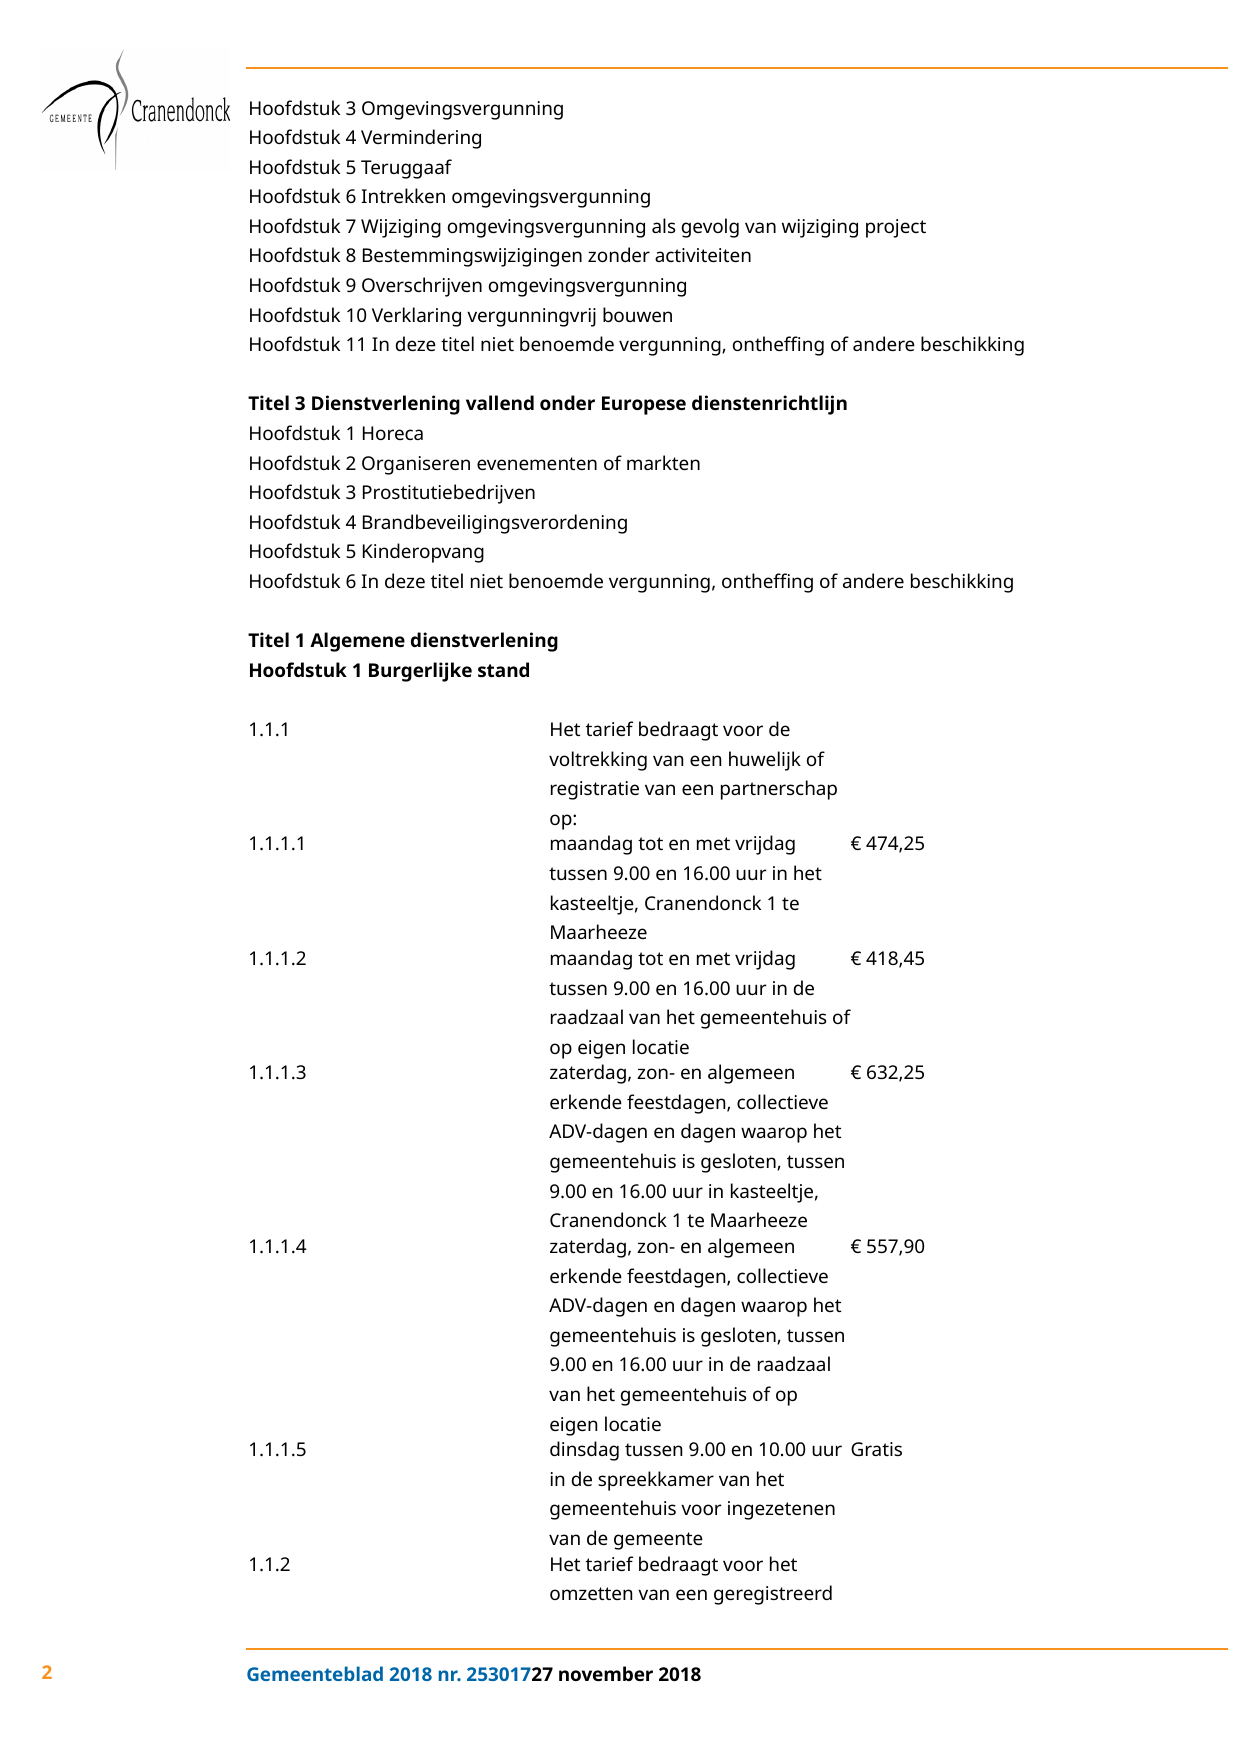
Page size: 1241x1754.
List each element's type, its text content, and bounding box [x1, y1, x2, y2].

table_cell Gratis [850, 1436, 1152, 1551]
text Hoofdstuk 1 Burgerlijke stand [248, 657, 1152, 683]
text Titel 1 Algemene dienstverlening [248, 627, 1152, 653]
table_cell 1.1.1.5 [248, 1436, 549, 1551]
text Hoofdstuk 5 Teruggaaf [248, 154, 1152, 180]
table_cell dinsdag tussen 9.00 en 10.00 uur in de spreekkamer van het gemeentehuis voor ingezetenen van de gemeente [549, 1436, 850, 1551]
text Hoofdstuk 1 Horeca [248, 420, 1152, 446]
table_cell 1.1.1.4 [248, 1233, 549, 1436]
table_cell 1.1.1.3 [248, 1060, 549, 1233]
table_cell € 474,25 [850, 831, 1152, 945]
text Hoofdstuk 10 Verklaring vergunningvrij bouwen [248, 302, 1152, 328]
picture [41, 47, 231, 172]
text Hoofdstuk 4 Brandbeveiligingsverordening [248, 509, 1152, 535]
table_cell 1.1.2 [248, 1551, 549, 1606]
text Hoofdstuk 5 Kinderopvang [248, 538, 1152, 564]
text Hoofdstuk 7 Wijziging omgevingsvergunning als gevolg van wijziging project [248, 213, 1152, 239]
text Hoofdstuk 3 Omgevingsvergunning [248, 95, 1152, 121]
table_header Het tarief bedraagt voor de voltrekking van een huwelijk of registratie van een partnerschap op: [549, 716, 850, 831]
text Titel 3 Dienstverlening vallend onder Europese dienstenrichtlijn [248, 391, 1152, 416]
table_cell [850, 1551, 1152, 1606]
table_cell € 557,90 [850, 1233, 1152, 1436]
table_cell maandag tot en met vrijdag tussen 9.00 en 16.00 uur in het kasteeltje, Cranendonck 1 te Maarheeze [549, 831, 850, 945]
table_header 1.1.1 [248, 716, 549, 831]
table_cell 1.1.1.2 [248, 945, 549, 1059]
text Hoofdstuk 4 Vermindering [248, 124, 1152, 150]
text Hoofdstuk 2 Organiseren evenementen of markten [248, 450, 1152, 476]
text Hoofdstuk 11 In deze titel niet benoemde vergunning, ontheffing of andere beschikking [248, 331, 1152, 357]
table_cell zaterdag, zon- en algemeen erkende feestdagen, collectieve ADV-dagen en dagen waarop het gemeentehuis is gesloten, tussen 9.00 en 16.00 uur in de raadzaal van het gemeentehuis of op eigen locatie [549, 1233, 850, 1436]
table_cell Het tarief bedraagt voor het omzetten van een geregistreerd [549, 1551, 850, 1606]
text Hoofdstuk 6 In deze titel niet benoemde vergunning, ontheffing of andere beschikking [248, 568, 1152, 594]
text Hoofdstuk 3 Prostitutiebedrijven [248, 479, 1152, 505]
table_cell zaterdag, zon- en algemeen erkende feestdagen, collectieve ADV-dagen en dagen waarop het gemeentehuis is gesloten, tussen 9.00 en 16.00 uur in kasteeltje, Cranendonck 1 te Maarheeze [549, 1060, 850, 1233]
table_cell € 418,45 [850, 945, 1152, 1059]
table_cell 1.1.1.1 [248, 831, 549, 945]
text Hoofdstuk 8 Bestemmingswijzigingen zonder activiteiten [248, 243, 1152, 268]
table_header [850, 716, 1152, 831]
text Hoofdstuk 9 Overschrijven omgevingsvergunning [248, 272, 1152, 298]
text Hoofdstuk 6 Intrekken omgevingsvergunning [248, 183, 1152, 209]
table_cell € 632,25 [850, 1060, 1152, 1233]
table_cell maandag tot en met vrijdag tussen 9.00 en 16.00 uur in de raadzaal van het gemeentehuis of op eigen locatie [549, 945, 850, 1059]
